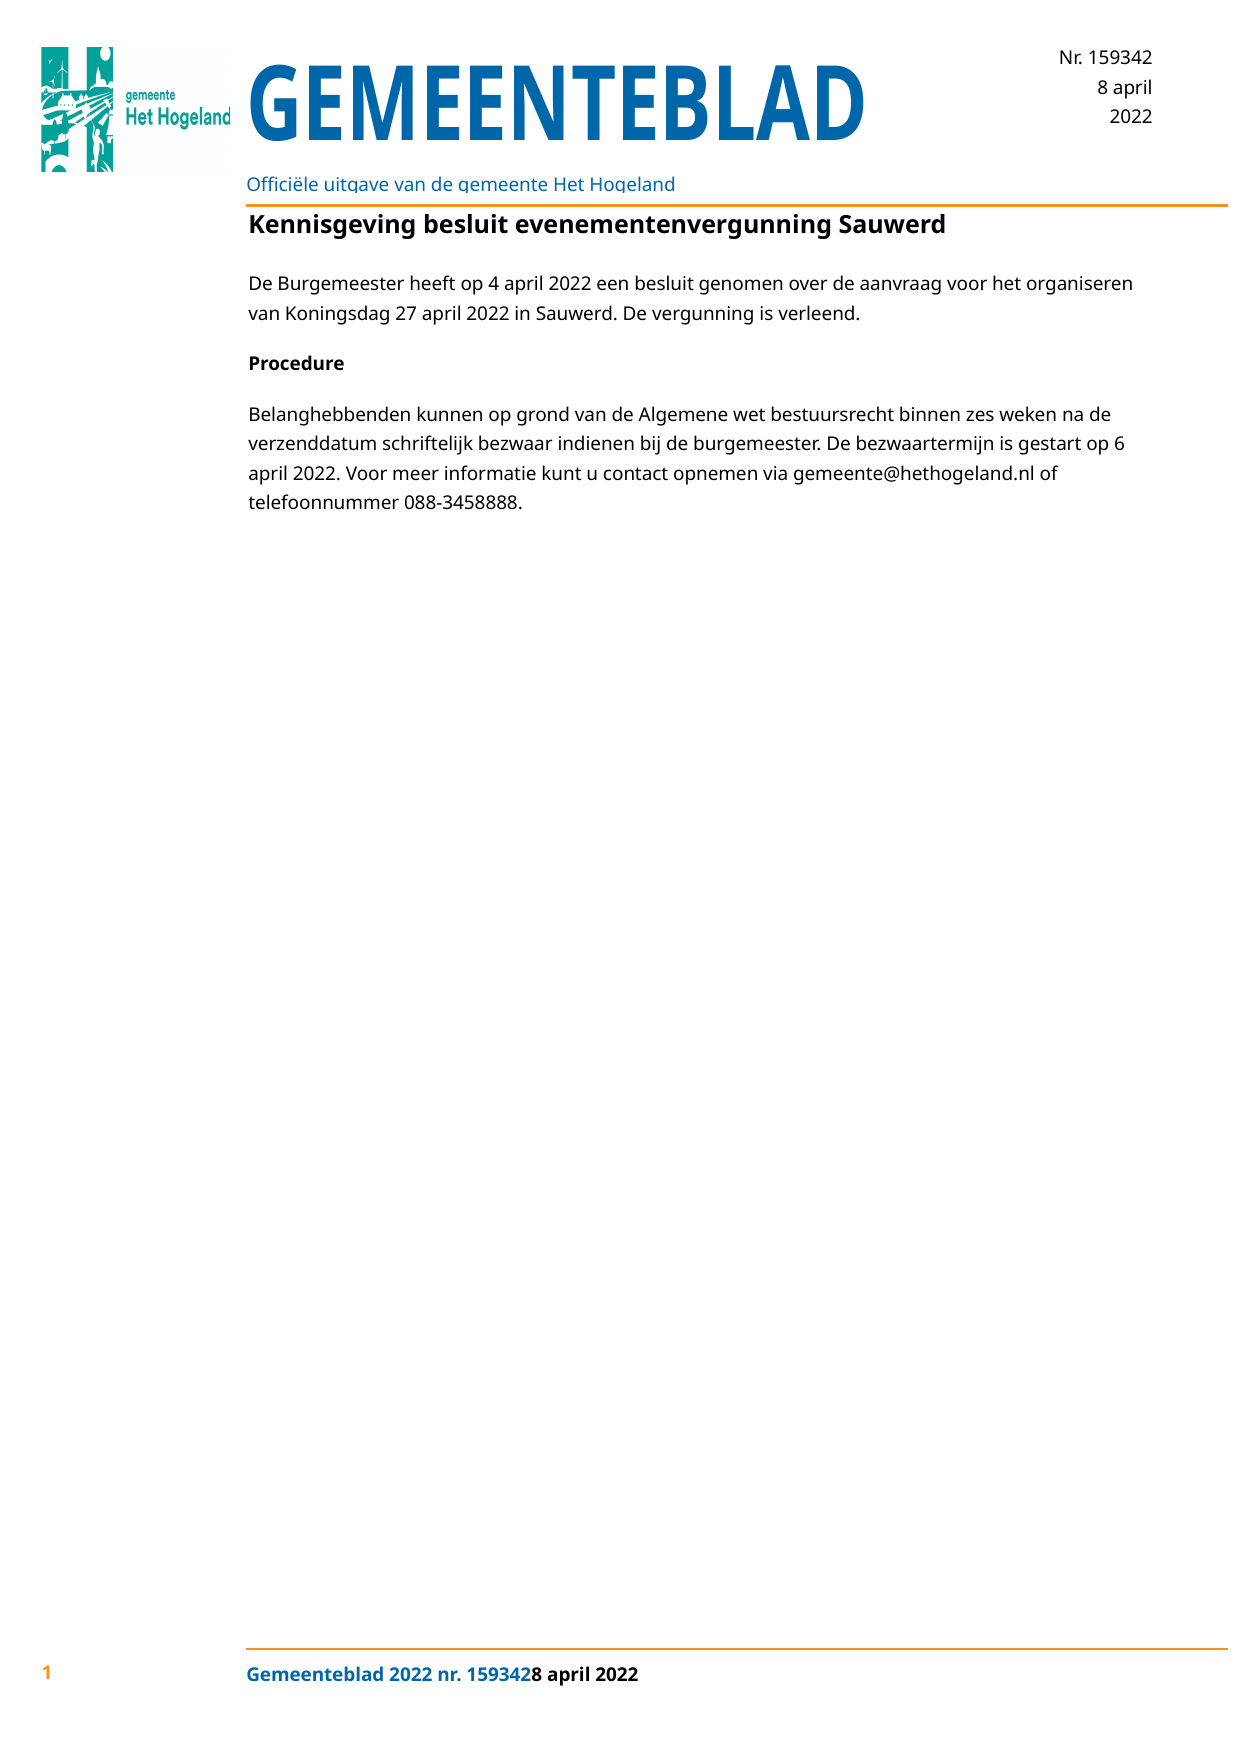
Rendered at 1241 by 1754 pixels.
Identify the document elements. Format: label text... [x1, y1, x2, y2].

text Belanghebbenden kunnen op grond van de Algemene wet bestuursrecht binnen zes weken na de verzenddatum schriftelijk bezwaar indienen bij de burgemeester. De bezwaartermijn is gestart op 6 april 2022. Voor meer informatie kunt u contact opnemen via gemeente@hethogeland.nl of telefoonnummer 088-3458888. [248, 401, 1152, 515]
text De Burgemeester heeft op 4 april 2022 een besluit genomen over de aanvraag voor het organiseren van Koningsdag 27 april 2022 in Sauwerd. De vergunning is verleend. [248, 270, 1152, 326]
text Kennisgeving besluit evenementenvergunning Sauwerd [248, 207, 1152, 241]
picture [41, 47, 231, 172]
text Procedure [248, 350, 1152, 376]
